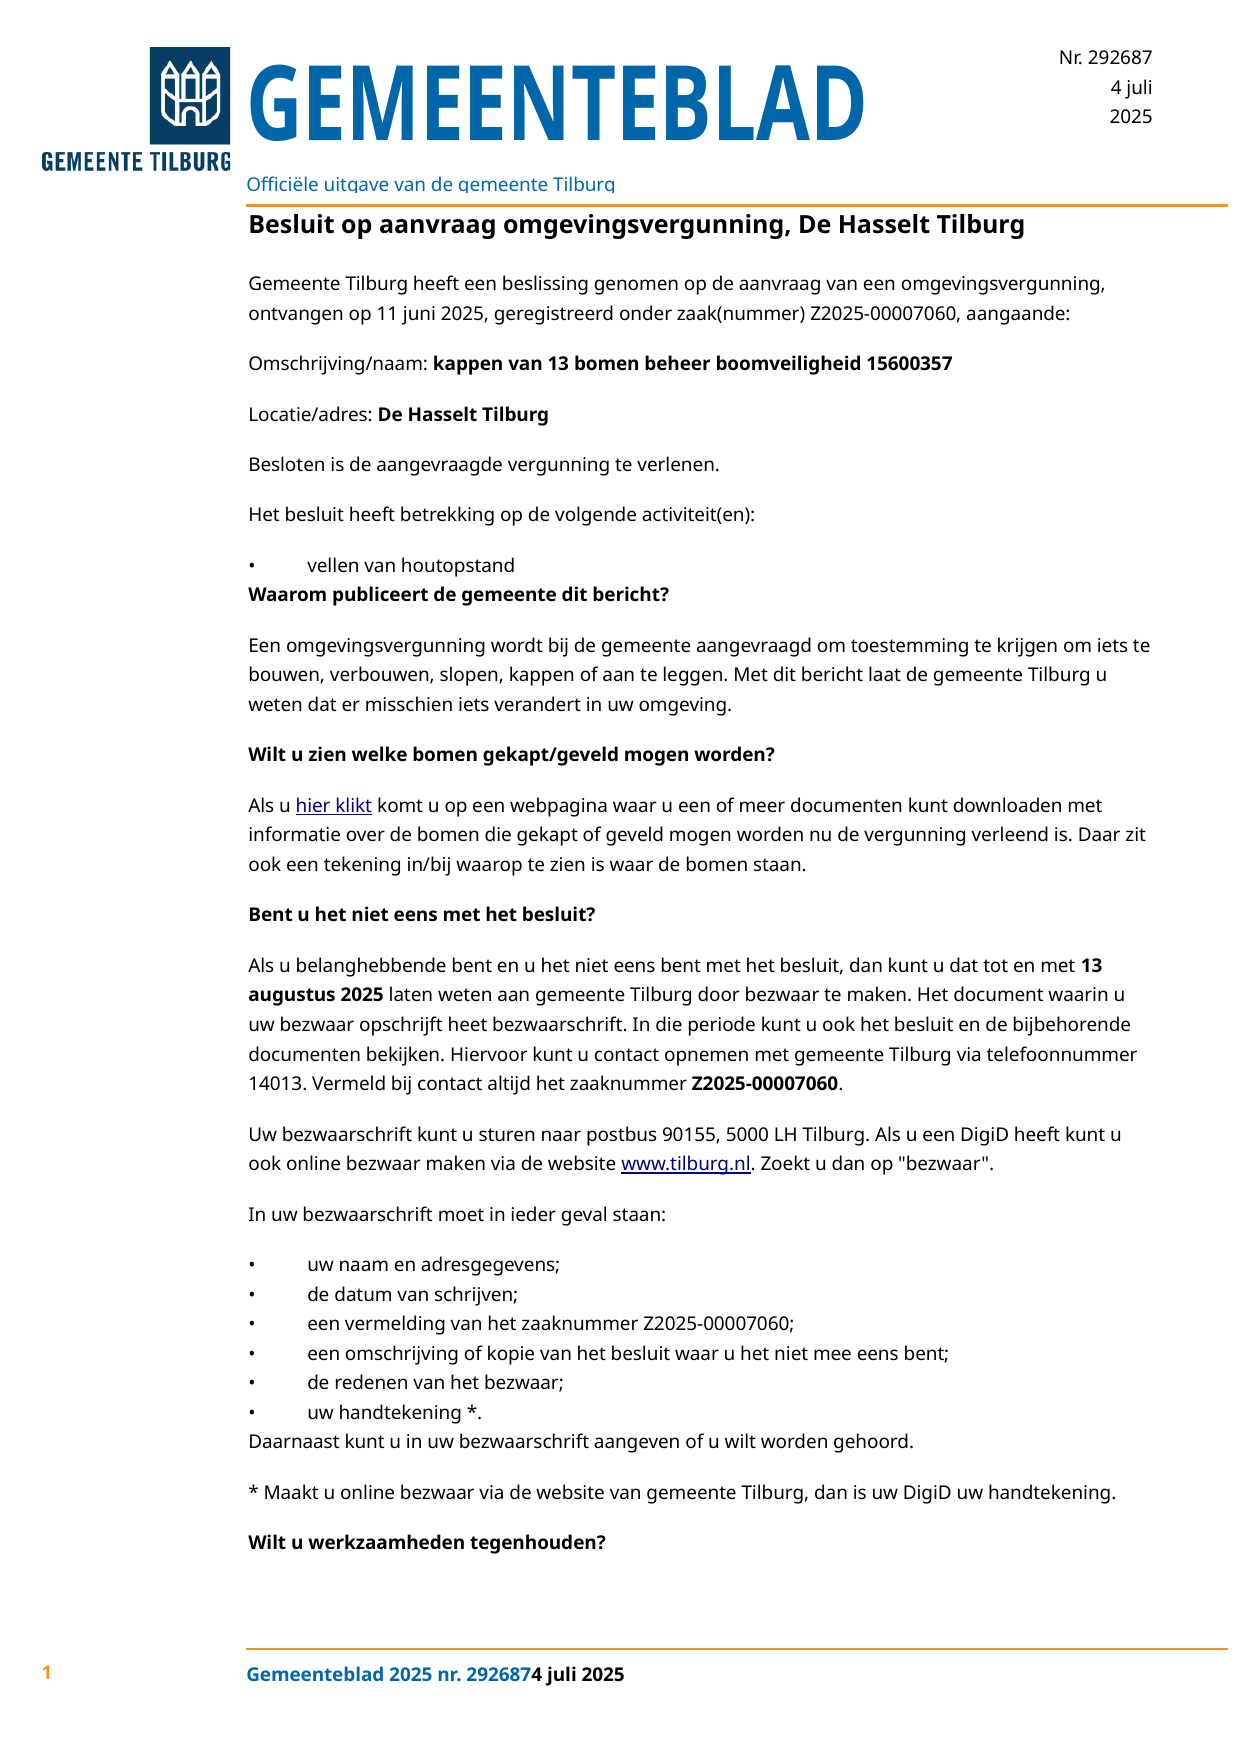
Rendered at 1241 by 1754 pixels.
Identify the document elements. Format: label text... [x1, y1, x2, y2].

list vellen van houtopstand [248, 552, 1152, 578]
text Bent u het niet eens met het besluit? [248, 902, 1152, 927]
text Gemeente Tilburg heeft een beslissing genomen op de aanvraag van een omgevingsvergunning, ontvangen op 11 juni 2025, geregistreerd onder zaak(nummer) Z2025-00007060, aangaande: [248, 270, 1152, 326]
list uw handtekening *. [248, 1399, 1152, 1425]
text Wilt u zien welke bomen gekapt/geveld mogen worden? [248, 742, 1152, 767]
text Als u hier klikt komt u op een webpagina waar u een of meer documenten kunt downloaden met informatie over de bomen die gekapt of geveld mogen worden nu de vergunning verleend is. Daar zit ook een tekening in/bij waarop te zien is waar de bomen staan. [248, 792, 1152, 877]
list een vermelding van het zaaknummer Z2025-00007060; [248, 1310, 1152, 1336]
text Besluit op aanvraag omgevingsvergunning, De Hasselt Tilburg [248, 207, 1152, 241]
text Daarnaast kunt u in uw bezwaarschrift aangeven of u wilt worden gehoord. [248, 1429, 1152, 1454]
text Locatie/adres: De Hasselt Tilburg [248, 401, 1152, 426]
text Als u belanghebbende bent en u het niet eens bent met het besluit, dan kunt u dat tot en met 13 augustus 2025 laten weten aan gemeente Tilburg door bezwaar te maken. Het document waarin u uw bezwaar opschrijft heet bezwaarschrift. In die periode kunt u ook het besluit en de bijbehorende documenten bekijken. Hiervoor kunt u contact opnemen met gemeente Tilburg via telefoonnummer 14013. Vermeld bij contact altijd het zaaknummer Z2025-00007060. [248, 952, 1152, 1096]
list een omschrijving of kopie van het besluit waar u het niet mee eens bent; [248, 1340, 1152, 1366]
text * Maakt u online bezwaar via de website van gemeente Tilburg, dan is uw DigiD uw handtekening. [248, 1479, 1152, 1505]
text Waarom publiceert de gemeente dit bericht? [248, 582, 1152, 607]
list de redenen van het bezwaar; [248, 1369, 1152, 1395]
text Omschrijving/naam: kappen van 13 bomen beheer boomveiligheid 15600357 [248, 350, 1152, 376]
text Besloten is de aangevraagde vergunning te verlenen. [248, 451, 1152, 477]
text In uw bezwaarschrift moet in ieder geval staan: [248, 1201, 1152, 1226]
list de datum van schrijven; [248, 1281, 1152, 1306]
text Een omgevingsvergunning wordt bij de gemeente aangevraagd om toestemming te krijgen om iets te bouwen, verbouwen, slopen, kappen of aan te leggen. Met dit bericht laat de gemeente Tilburg u weten dat er misschien iets verandert in uw omgeving. [248, 632, 1152, 717]
picture [41, 47, 231, 172]
list uw naam en adresgegevens; [248, 1251, 1152, 1277]
text Het besluit heeft betrekking op de volgende activiteit(en): [248, 502, 1152, 527]
text Wilt u werkzaamheden tegenhouden? [248, 1529, 1152, 1555]
text Uw bezwaarschrift kunt u sturen naar postbus 90155, 5000 LH Tilburg. Als u een DigiD heeft kunt u ook online bezwaar maken via de website www.tilburg.nl. Zoekt u dan op "bezwaar". [248, 1121, 1152, 1176]
